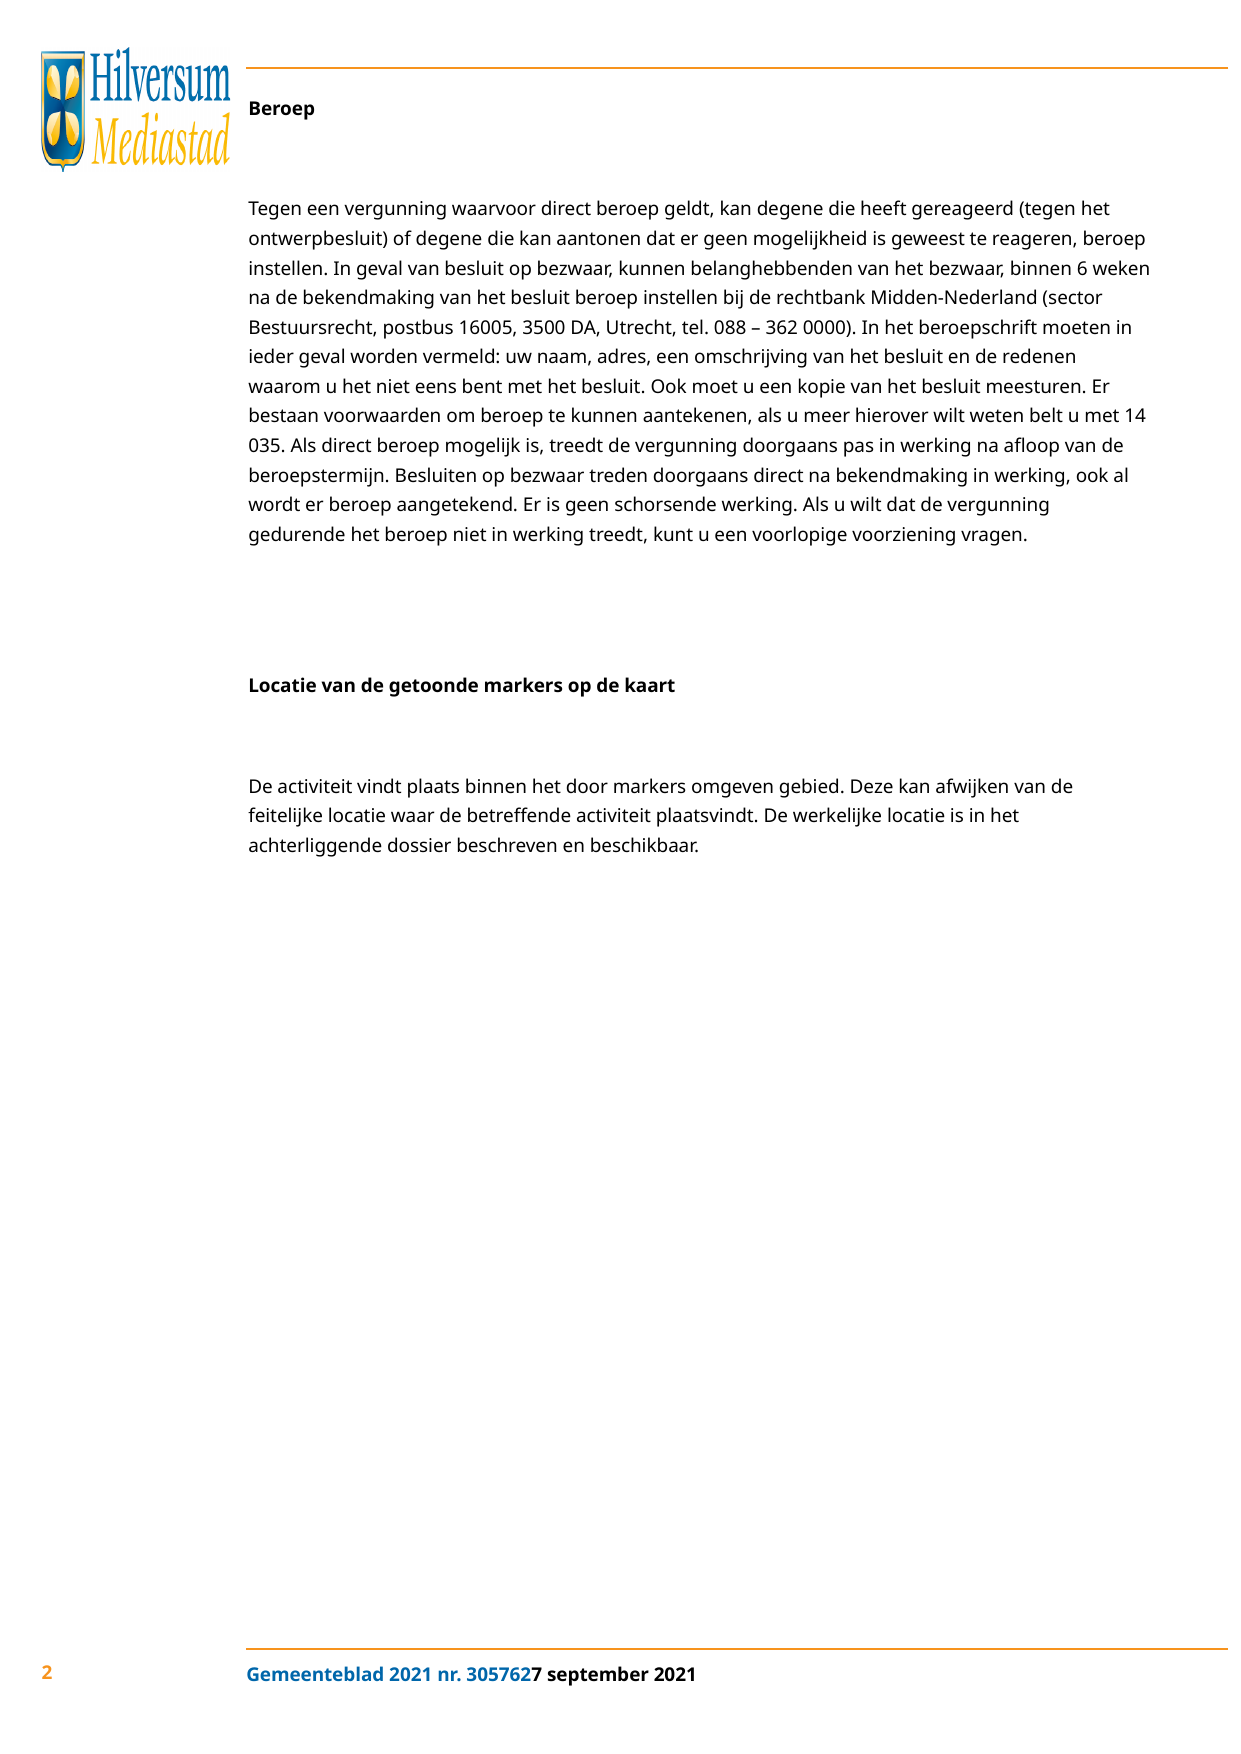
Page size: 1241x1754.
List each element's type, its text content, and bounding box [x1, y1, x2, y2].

text Locatie van de getoonde markers op de kaart [248, 672, 1152, 698]
text Tegen een vergunning waarvoor direct beroep geldt, kan degene die heeft gereageerd (tegen het ontwerpbesluit) of degene die kan aantonen dat er geen mogelijkheid is geweest te reageren, beroep instellen. In geval van besluit op bezwaar, kunnen belanghebbenden van het bezwaar, binnen 6 weken na de bekendmaking van het besluit beroep instellen bij de rechtbank Midden-Nederland (sector Bestuursrecht, postbus 16005, 3500 DA, Utrecht, tel. 088 – 362 0000). In het beroepschrift moeten in ieder geval worden vermeld: uw naam, adres, een omschrijving van het besluit en de redenen waarom u het niet eens bent met het besluit. Ook moet u een kopie van het besluit meesturen. Er bestaan voorwaarden om beroep te kunnen aantekenen, als u meer hierover wilt weten belt u met 14 035. Als direct beroep mogelijk is, treedt de vergunning doorgaans pas in werking na afloop van de beroepstermijn. Besluiten op bezwaar treden doorgaans direct na bekendmaking in werking, ook al wordt er beroep aangetekend. Er is geen schorsende werking. Als u wilt dat de vergunning gedurende het beroep niet in werking treedt, kunt u een voorlopige voorziening vragen. [248, 196, 1152, 547]
text Beroep [248, 95, 1152, 121]
text De activiteit vindt plaats binnen het door markers omgeven gebied. Deze kan afwijken van de feitelijke locatie waar de betreffende activiteit plaatsvindt. De werkelijke locatie is in het achterliggende dossier beschreven en beschikbaar. [248, 773, 1152, 858]
picture [41, 47, 231, 172]
